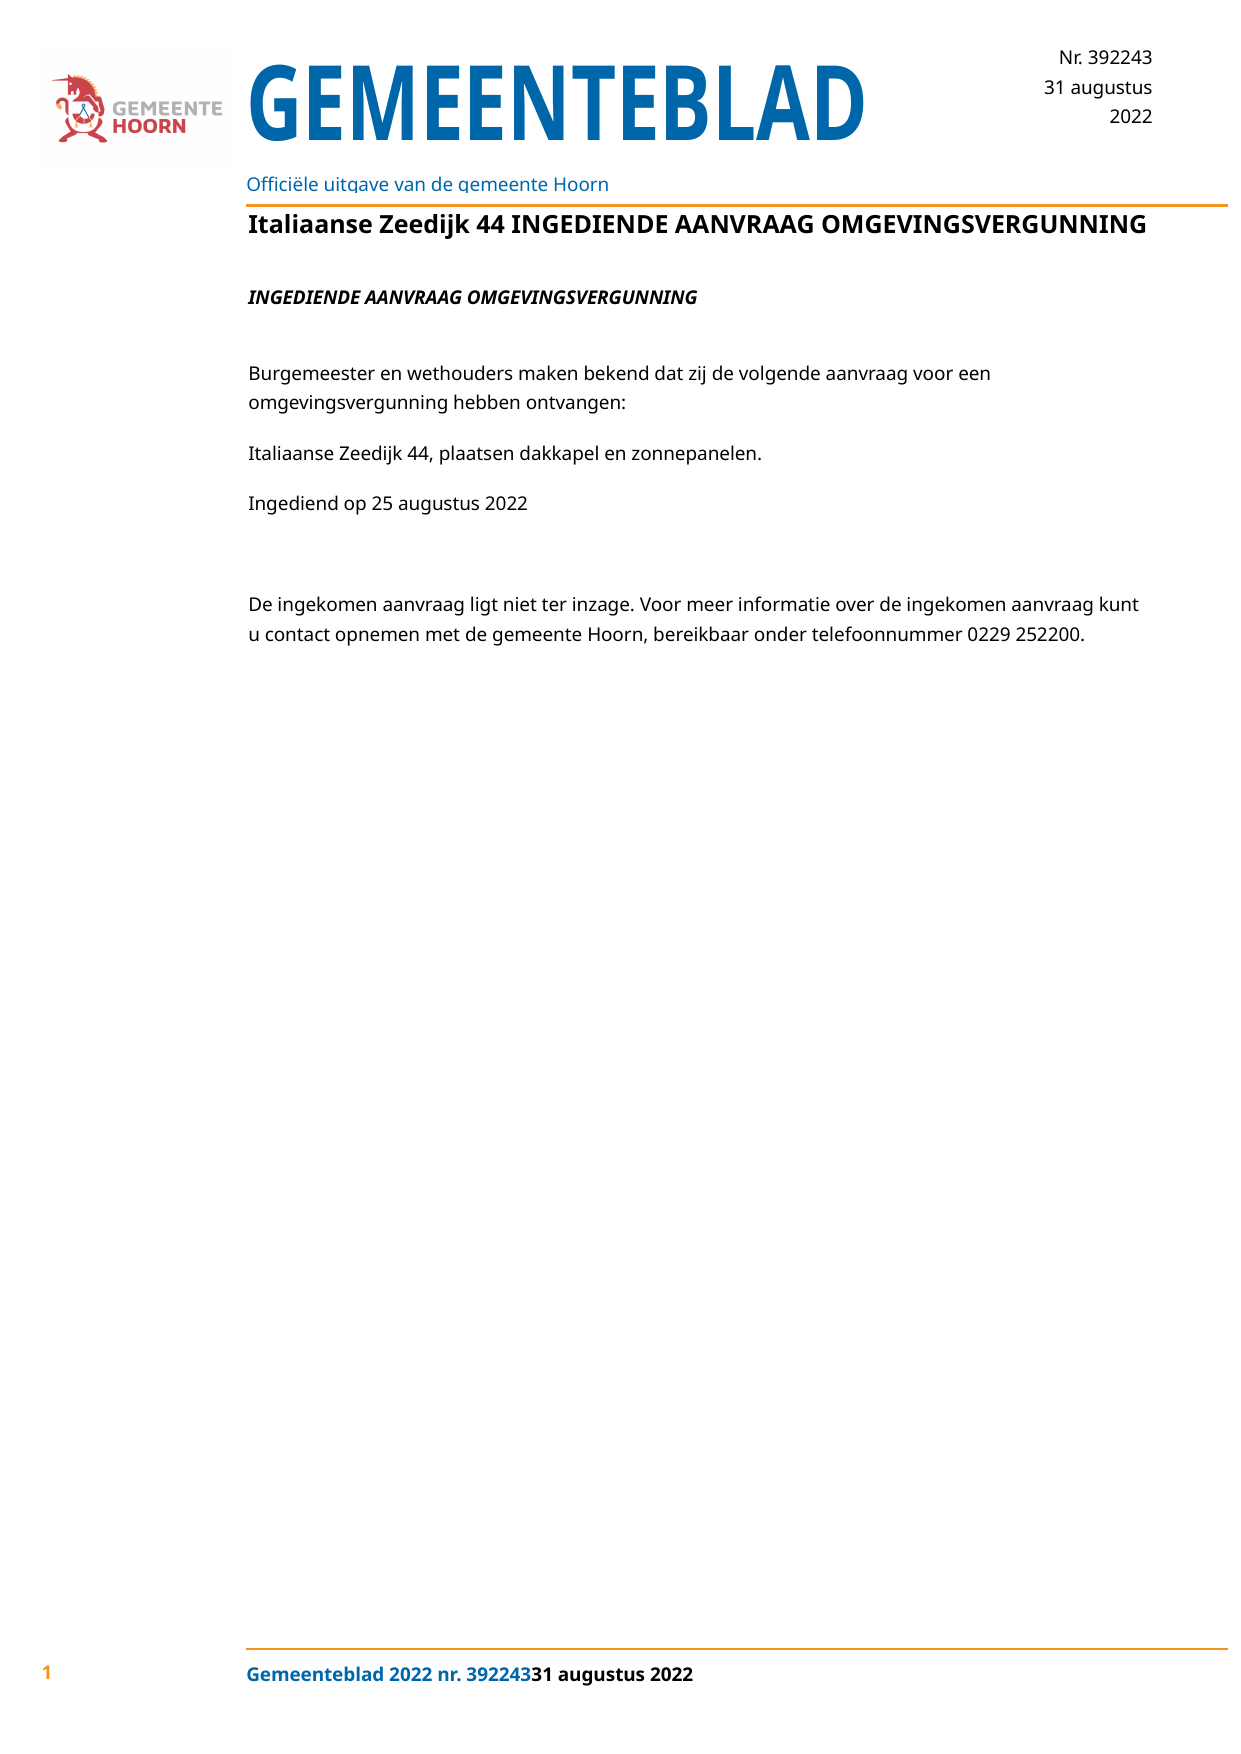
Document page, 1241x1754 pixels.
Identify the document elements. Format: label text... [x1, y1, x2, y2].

text Ingediend op 25 augustus 2022 [248, 490, 1152, 516]
text Italiaanse Zeedijk 44 INGEDIENDE AANVRAAG OMGEVINGSVERGUNNING [248, 207, 1152, 241]
text Italiaanse Zeedijk 44, plaatsen dakkapel en zonnepanelen. [248, 440, 1152, 466]
text De ingekomen aanvraag ligt niet ter inzage. Voor meer informatie over de ingekomen aanvraag kunt u contact opnemen met de gemeente Hoorn, bereikbaar onder telefoonnummer 0229 252200. [248, 591, 1152, 647]
picture [41, 47, 231, 172]
text INGEDIENDE AANVRAAG OMGEVINGSVERGUNNING [248, 284, 1152, 309]
text Burgemeester en wethouders maken bekend dat zij de volgende aanvraag voor een omgevingsvergunning hebben ontvangen: [248, 360, 1152, 415]
